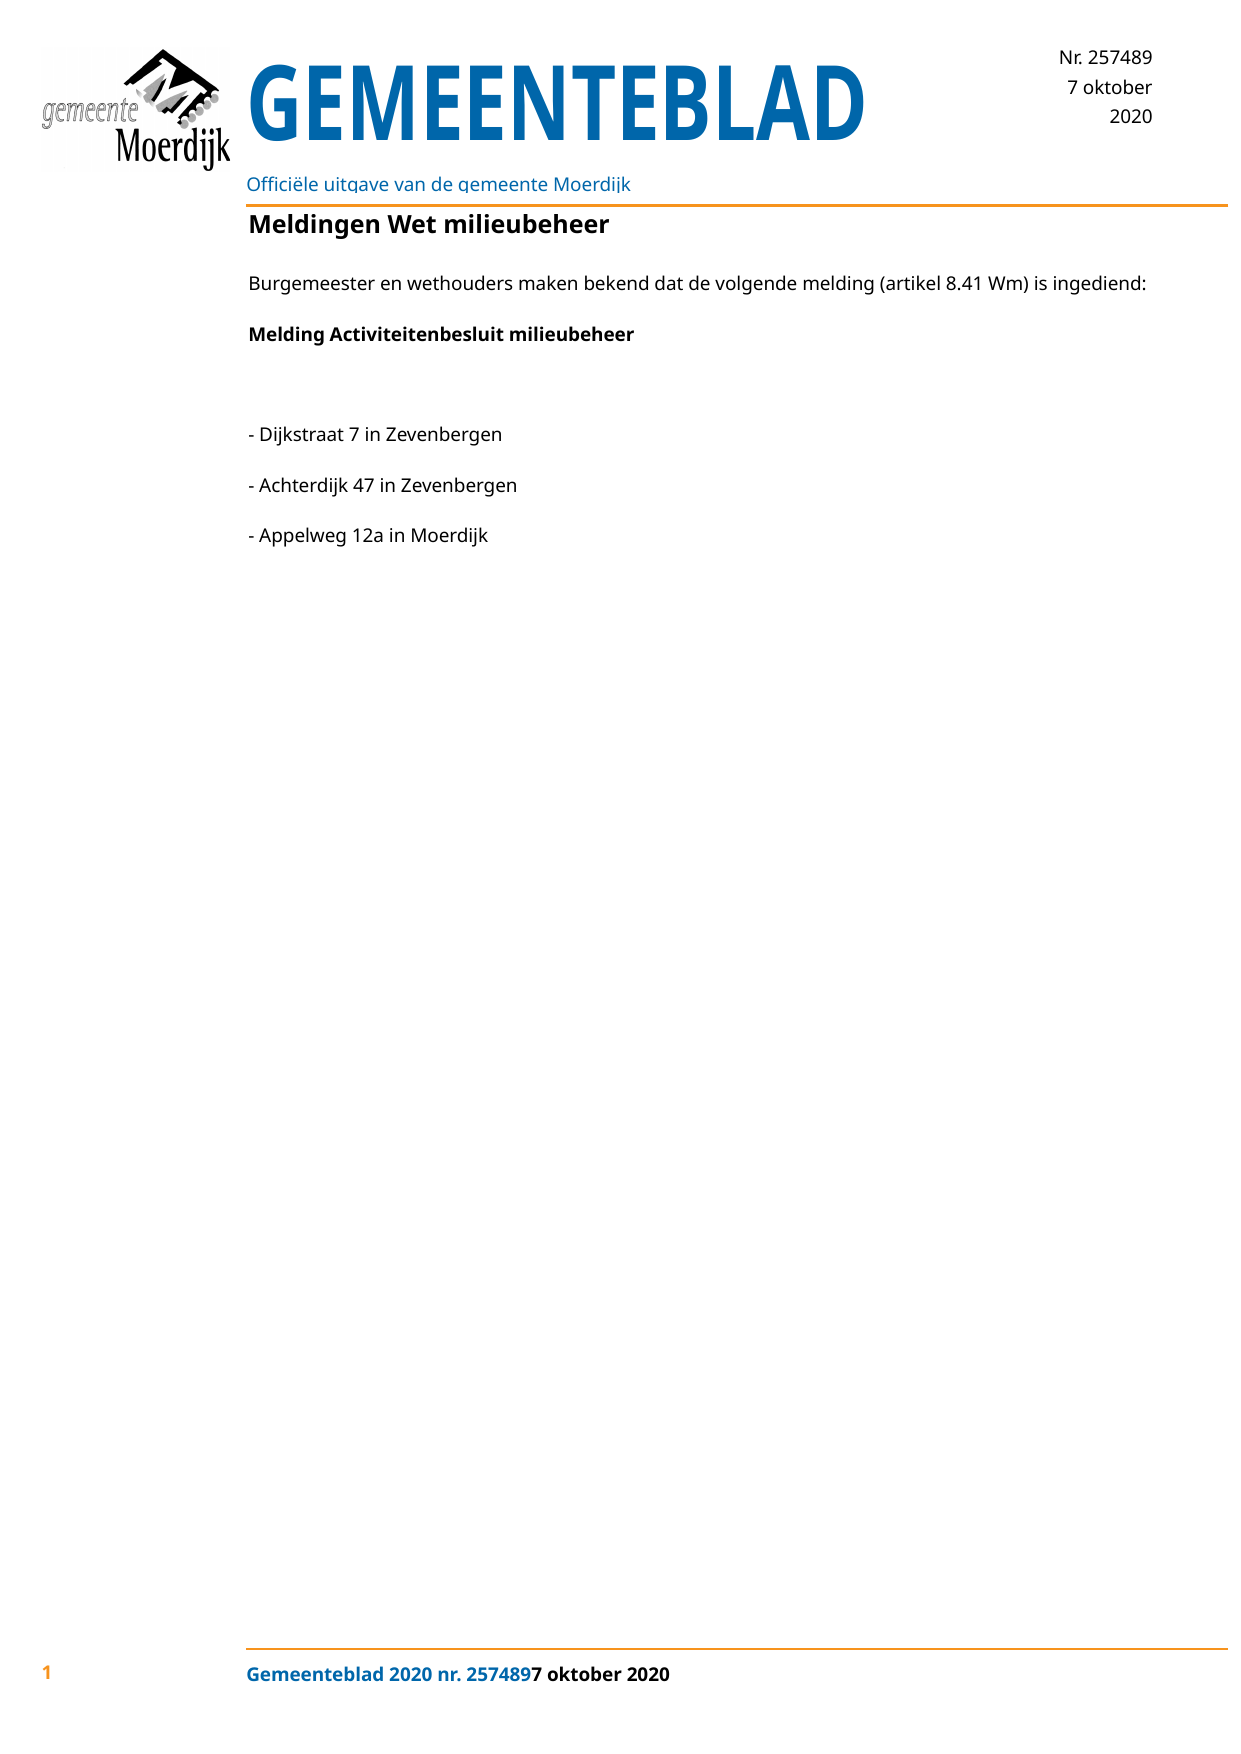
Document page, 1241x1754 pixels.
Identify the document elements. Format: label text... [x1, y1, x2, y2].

text Burgemeester en wethouders maken bekend dat de volgende melding (artikel 8.41 Wm) is ingediend: [248, 270, 1152, 296]
text - Appelweg 12a in Moerdijk [248, 522, 1152, 548]
text Meldingen Wet milieubeheer [248, 207, 1152, 241]
text - Achterdijk 47 in Zevenbergen [248, 472, 1152, 498]
text Melding Activiteitenbesluit milieubeheer [248, 321, 1152, 346]
text - Dijkstraat 7 in Zevenbergen [248, 422, 1152, 447]
picture [41, 47, 231, 172]
